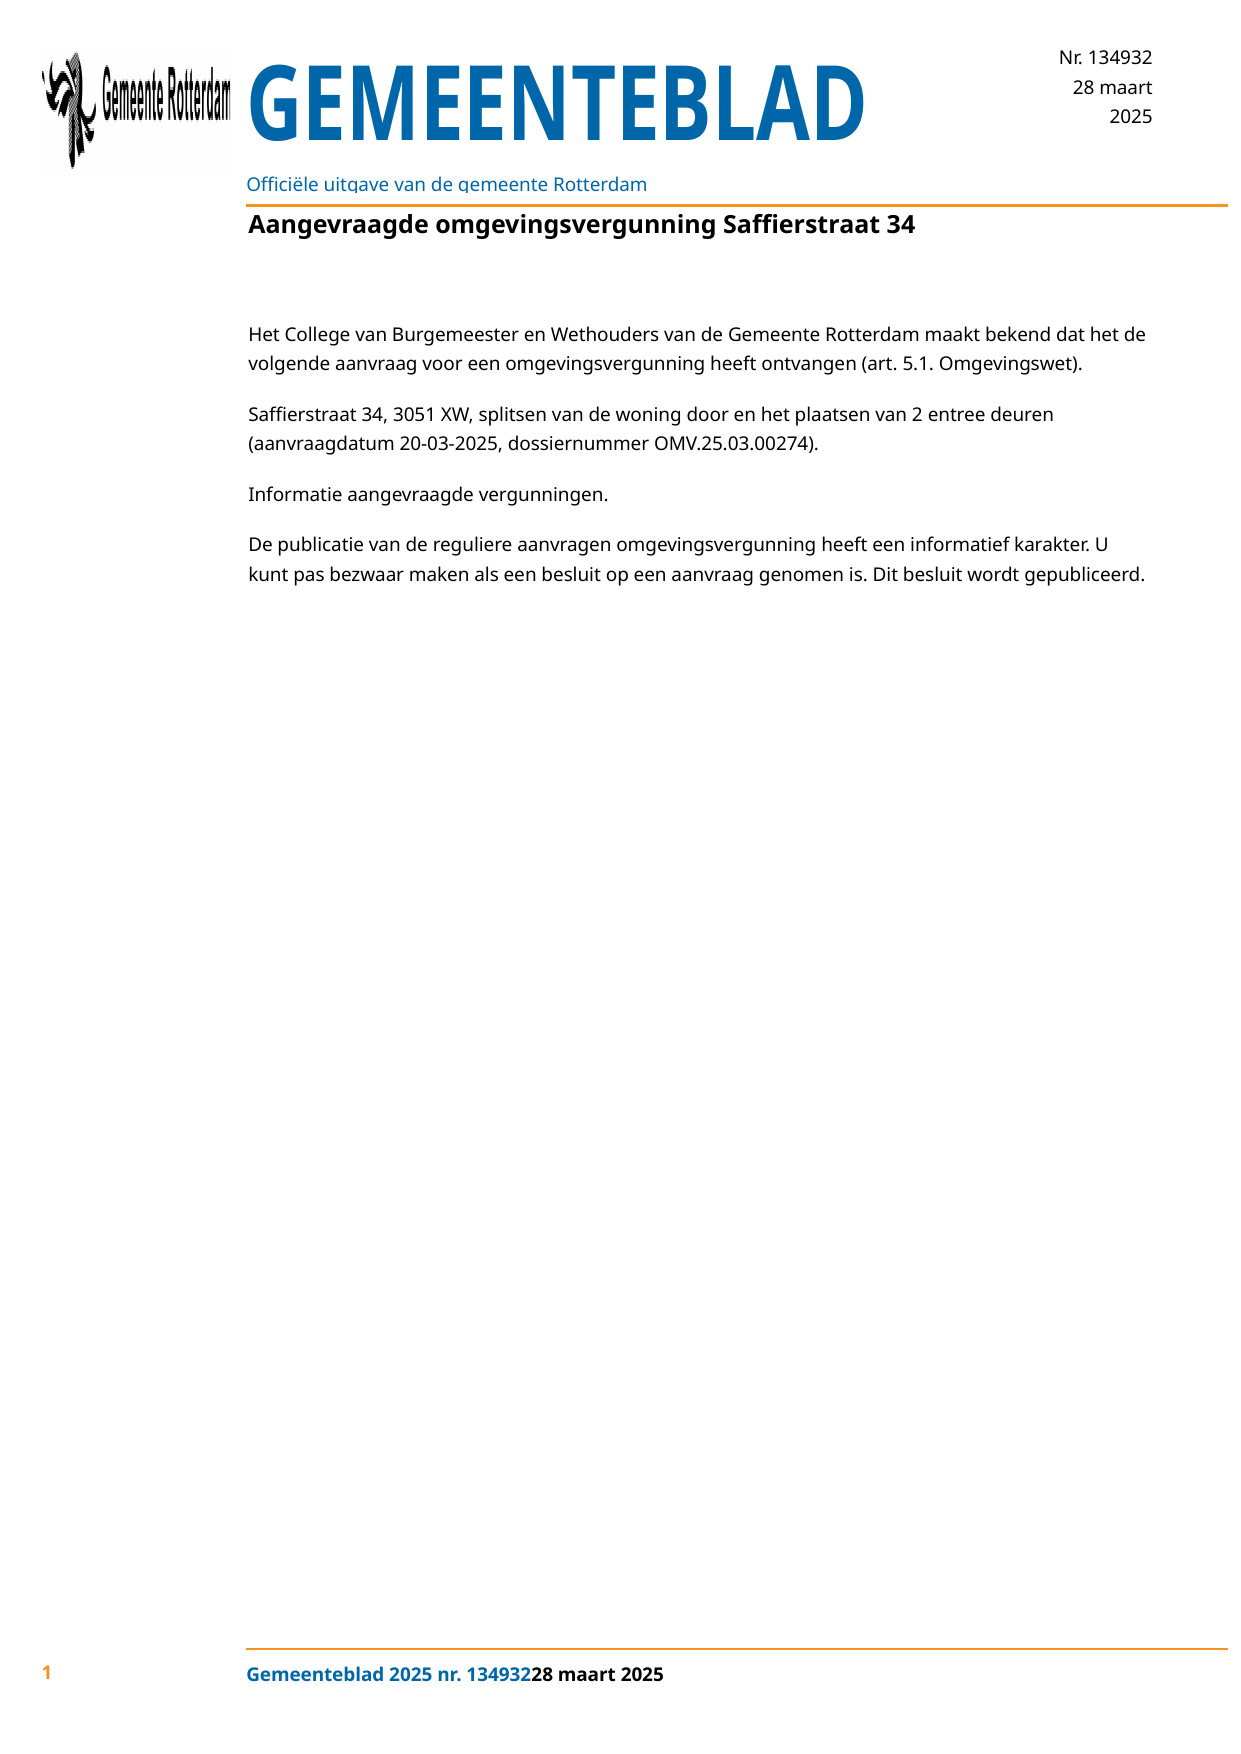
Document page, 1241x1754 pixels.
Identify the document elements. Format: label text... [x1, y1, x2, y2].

text Saffierstraat 34, 3051 XW, splitsen van de woning door en het plaatsen van 2 entree deuren (aanvraagdatum 20-03-2025, dossiernummer OMV.25.03.00274). [248, 401, 1152, 456]
text Aangevraagde omgevingsvergunning Saffierstraat 34 [248, 207, 1152, 241]
text Het College van Burgemeester en Wethouders van de Gemeente Rotterdam maakt bekend dat het de volgende aanvraag voor een omgevingsvergunning heeft ontvangen (art. 5.1. Omgevingswet). [248, 321, 1152, 376]
text De publicatie van de reguliere aanvragen omgevingsvergunning heeft een informatief karakter. U kunt pas bezwaar maken als een besluit op een aanvraag genomen is. Dit besluit wordt gepubliceerd. [248, 531, 1152, 586]
text Informatie aangevraagde vergunningen. [248, 481, 1152, 506]
picture [41, 47, 231, 172]
